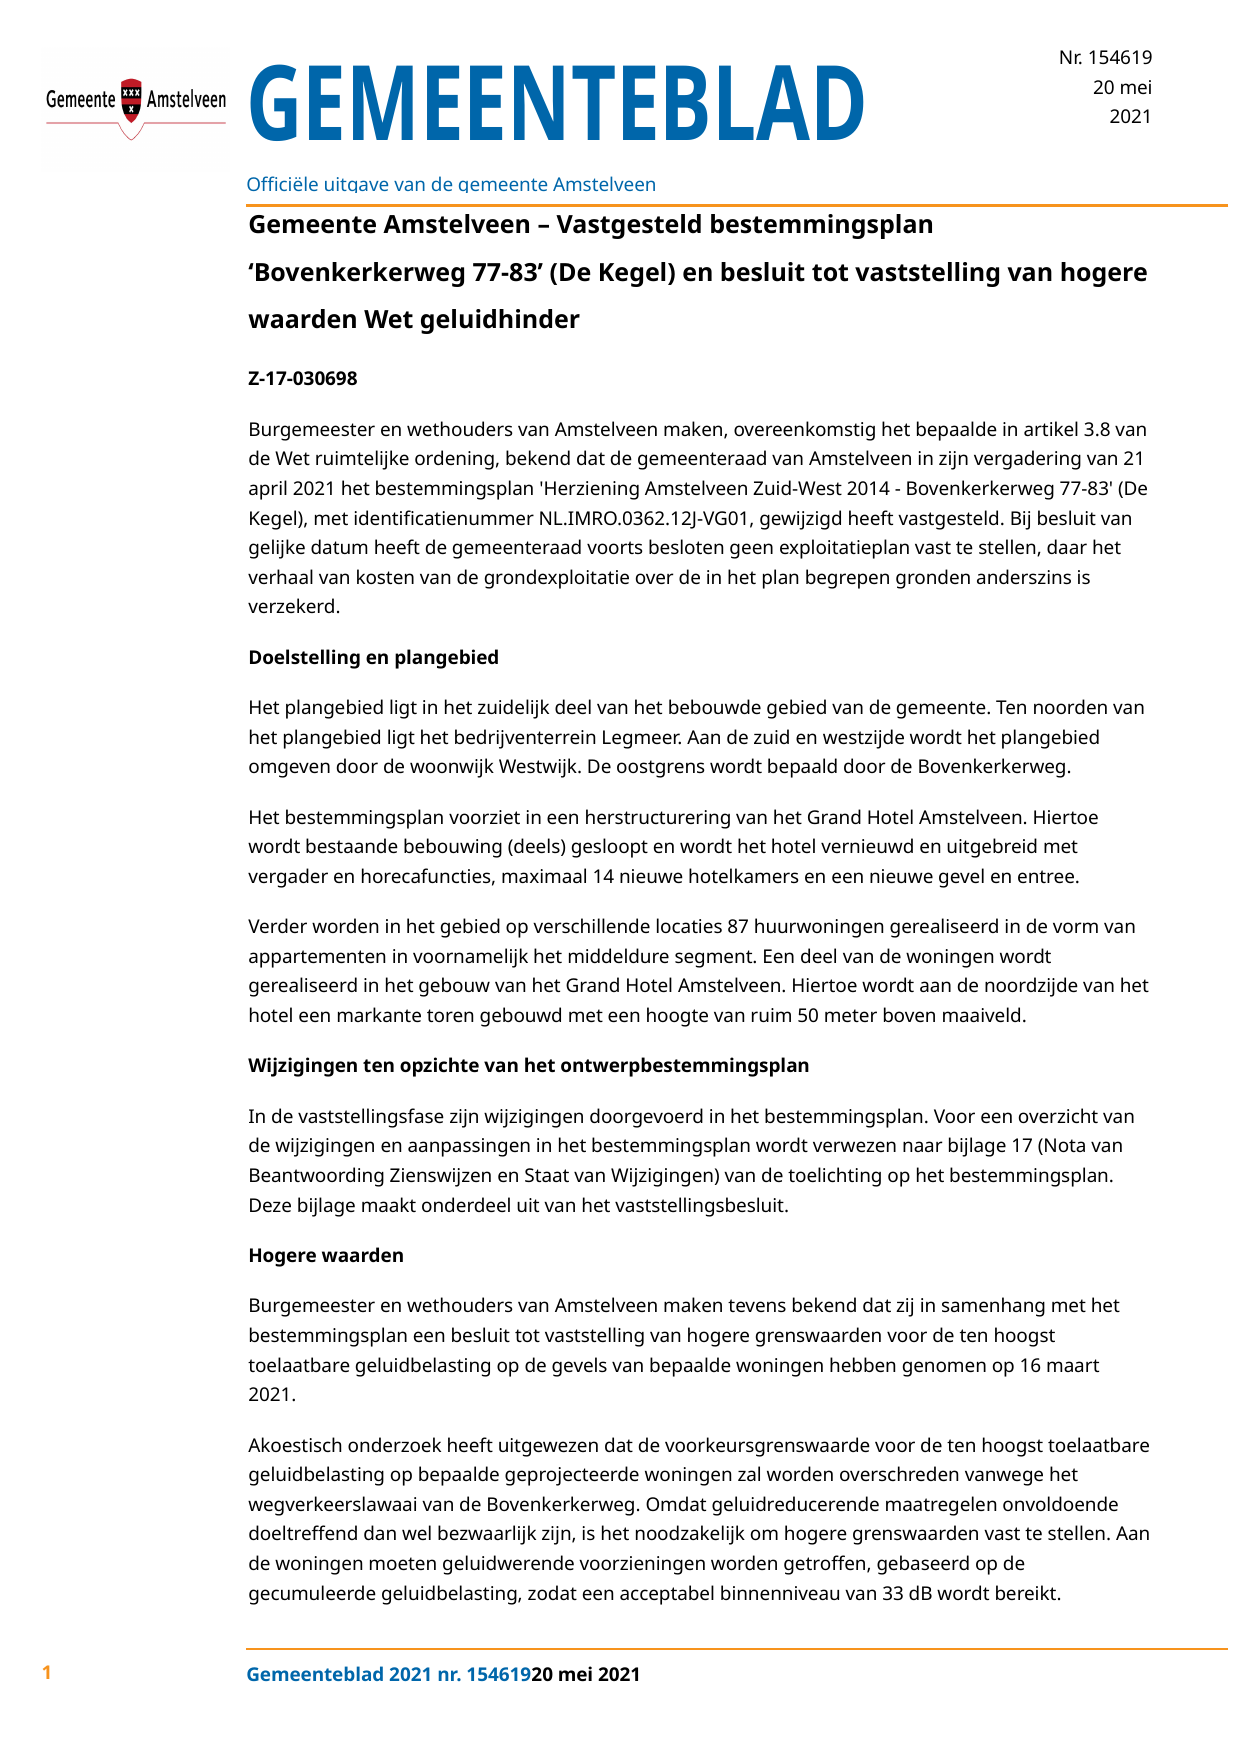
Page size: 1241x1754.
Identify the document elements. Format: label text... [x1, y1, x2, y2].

text Burgemeester en wethouders van Amstelveen maken, overeenkomstig het bepaalde in artikel 3.8 van de Wet ruimtelijke ordening, bekend dat de gemeenteraad van Amstelveen in zijn vergadering van 21 april 2021 het bestemmingsplan 'Herziening Amstelveen Zuid-West 2014 - Bovenkerkerweg 77-83' (De Kegel), met identificatienummer NL.IMRO.0362.12J-VG01, gewijzigd heeft vastgesteld. Bij besluit van gelijke datum heeft de gemeenteraad voorts besloten geen exploitatieplan vast te stellen, daar het verhaal van kosten van de grondexploitatie over de in het plan begrepen gronden anderszins is verzekerd. [248, 416, 1152, 619]
text Gemeente Amstelveen – Vastgesteld bestemmingsplan ‘Bovenkerkerweg 77-83’ (De Kegel) en besluit tot vaststelling van hogere waarden Wet geluidhinder [248, 207, 1152, 336]
picture [41, 47, 231, 172]
text Het bestemmingsplan voorziet in een herstructurering van het Grand Hotel Amstelveen. Hiertoe wordt bestaande bebouwing (deels) gesloopt en wordt het hotel vernieuwd en uitgebreid met vergader­ en horecafuncties, maximaal 14 nieuwe hotelkamers en een nieuwe gevel en entree. [248, 804, 1152, 889]
text In de vaststellingsfase zijn wijzigingen doorgevoerd in het bestemmingsplan. Voor een overzicht van de wijzigingen en aanpassingen in het bestemmingsplan wordt verwezen naar bijlage 17 (Nota van Beantwoording Zienswijzen en Staat van Wijzigingen) van de toelichting op het bestemmingsplan. Deze bijlage maakt onderdeel uit van het vaststellingsbesluit. [248, 1103, 1152, 1217]
text Z-17-030698 [248, 366, 1152, 391]
text Wijzigingen ten opzichte van het ontwerpbestemmingsplan [248, 1053, 1152, 1078]
text Akoestisch onderzoek heeft uitgewezen dat de voorkeursgrenswaarde voor de ten hoogst toelaatbare geluidbelasting op bepaalde geprojecteerde woningen zal worden overschreden vanwege het wegverkeerslawaai van de Bovenkerkerweg. Omdat geluidreducerende maatregelen onvoldoende doeltreffend dan wel bezwaarlijk zijn, is het noodzakelijk om hogere grenswaarden vast te stellen. Aan de woningen moeten geluidwerende voorzieningen worden getroffen, gebaseerd op de gecumuleerde geluidbelasting, zodat een acceptabel binnenniveau van 33 dB wordt bereikt. [248, 1432, 1152, 1605]
text Doelstelling en plangebied [248, 644, 1152, 669]
text Het plangebied ligt in het zuidelijk deel van het bebouwde gebied van de gemeente. Ten noorden van het plangebied ligt het bedrijventerrein Legmeer. Aan de zuid­ en westzijde wordt het plangebied omgeven door de woonwijk Westwijk. De oostgrens wordt bepaald door de Bovenkerkerweg. [248, 694, 1152, 779]
text Verder worden in het gebied op verschillende locaties 87 huurwoningen gerealiseerd in de vorm van appartementen in voornamelijk het middeldure segment. Een deel van de woningen wordt gerealiseerd in het gebouw van het Grand Hotel Amstelveen. Hiertoe wordt aan de noordzijde van het hotel een markante toren gebouwd met een hoogte van ruim 50 meter boven maaiveld. [248, 913, 1152, 1028]
text Burgemeester en wethouders van Amstelveen maken tevens bekend dat zij in samenhang met het bestemmingsplan een besluit tot vaststelling van hogere grenswaarden voor de ten hoogst toelaatbare geluidbelasting op de gevels van bepaalde woningen hebben genomen op 16 maart 2021. [248, 1293, 1152, 1407]
text Hogere waarden [248, 1242, 1152, 1268]
